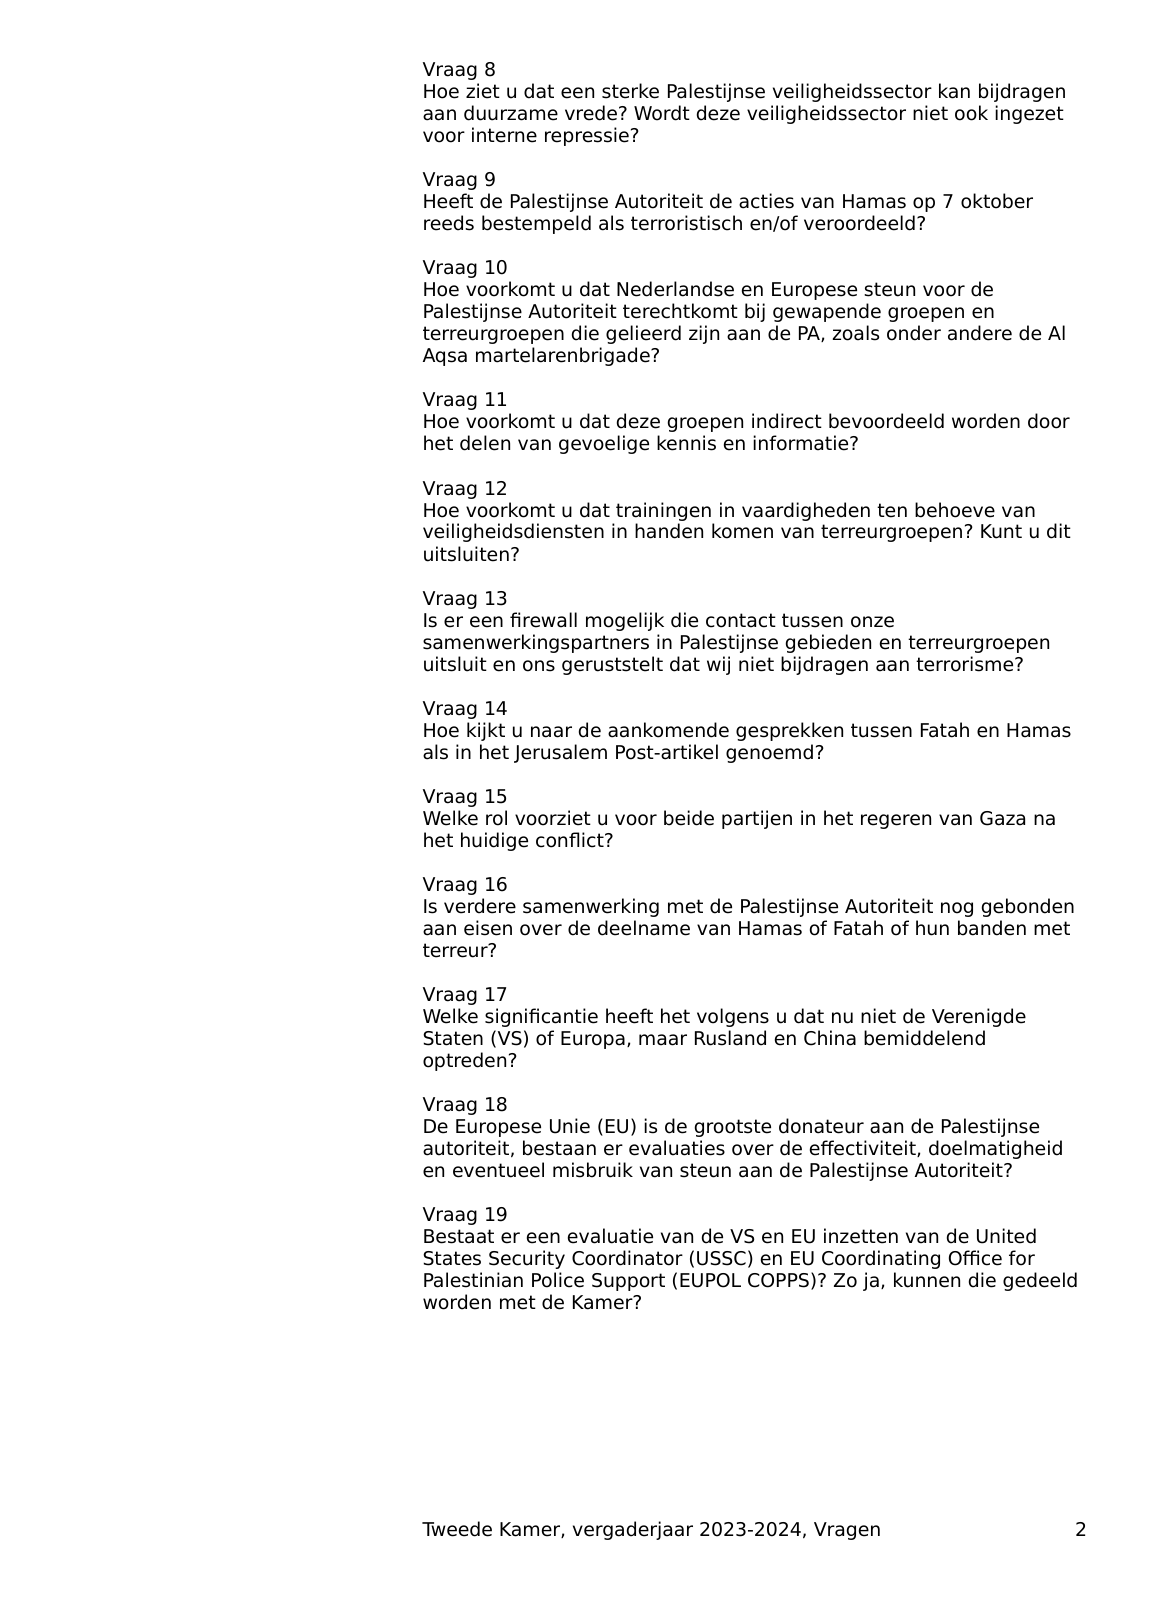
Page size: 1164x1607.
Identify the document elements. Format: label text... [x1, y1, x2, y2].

text Vraag 13 [422, 588, 1087, 609]
text Vraag 18 [422, 1094, 1087, 1116]
text Hoe kijkt u naar de aankomende gesprekken tussen Fatah en Hamas als in het Jerusalem Post-artikel genoemd? [422, 720, 1087, 764]
text Hoe ziet u dat een sterke Palestijnse veiligheidssector kan bijdragen aan duurzame vrede? Wordt deze veiligheidssector niet ook ingezet voor interne repressie? [422, 81, 1087, 147]
text Welke significantie heeft het volgens u dat nu niet de Verenigde Staten (VS) of Europa, maar Rusland en China bemiddelend optreden? [422, 1006, 1087, 1072]
text Vraag 11 [422, 389, 1087, 411]
text Vraag 10 [422, 257, 1087, 279]
text Vraag 16 [422, 874, 1087, 896]
text Vraag 12 [422, 477, 1087, 499]
text Vraag 14 [422, 698, 1087, 720]
text Hoe voorkomt u dat trainingen in vaardigheden ten behoeve van veiligheidsdiensten in handen komen van terreurgroepen? Kunt u dit uitsluiten? [422, 499, 1087, 565]
text Heeft de Palestijnse Autoriteit de acties van Hamas op 7 oktober reeds bestempeld als terroristisch en/of veroordeeld? [422, 191, 1087, 235]
text Vraag 8 [422, 59, 1087, 81]
text De Europese Unie (EU) is de grootste donateur aan de Palestijnse autoriteit, bestaan er evaluaties over de effectiviteit, doelmatigheid en eventueel misbruik van steun aan de Palestijnse Autoriteit? [422, 1116, 1087, 1182]
text Hoe voorkomt u dat deze groepen indirect bevoordeeld worden door het delen van gevoelige kennis en informatie? [422, 411, 1087, 455]
text Vraag 15 [422, 786, 1087, 808]
text Bestaat er een evaluatie van de VS en EU inzetten van de United States Security Coordinator (USSC) en EU Coordinating Office for Palestinian Police Support (EUPOL COPPS)? Zo ja, kunnen die gedeeld worden met de Kamer? [422, 1226, 1087, 1314]
text Is verdere samenwerking met de Palestijnse Autoriteit nog gebonden aan eisen over de deelname van Hamas of Fatah of hun banden met terreur? [422, 896, 1087, 962]
text Welke rol voorziet u voor beide partijen in het regeren van Gaza na het huidige conflict? [422, 808, 1087, 852]
text Vraag 17 [422, 984, 1087, 1006]
text Vraag 9 [422, 169, 1087, 191]
text Hoe voorkomt u dat Nederlandse en Europese steun voor de Palestijnse Autoriteit terechtkomt bij gewapende groepen en terreurgroepen die gelieerd zijn aan de PA, zoals onder andere de Al Aqsa martelarenbrigade? [422, 279, 1087, 367]
text Vraag 19 [422, 1204, 1087, 1226]
text Is er een firewall mogelijk die contact tussen onze samenwerkingspartners in Palestijnse gebieden en terreurgroepen uitsluit en ons geruststelt dat wij niet bijdragen aan terrorisme? [422, 609, 1087, 676]
